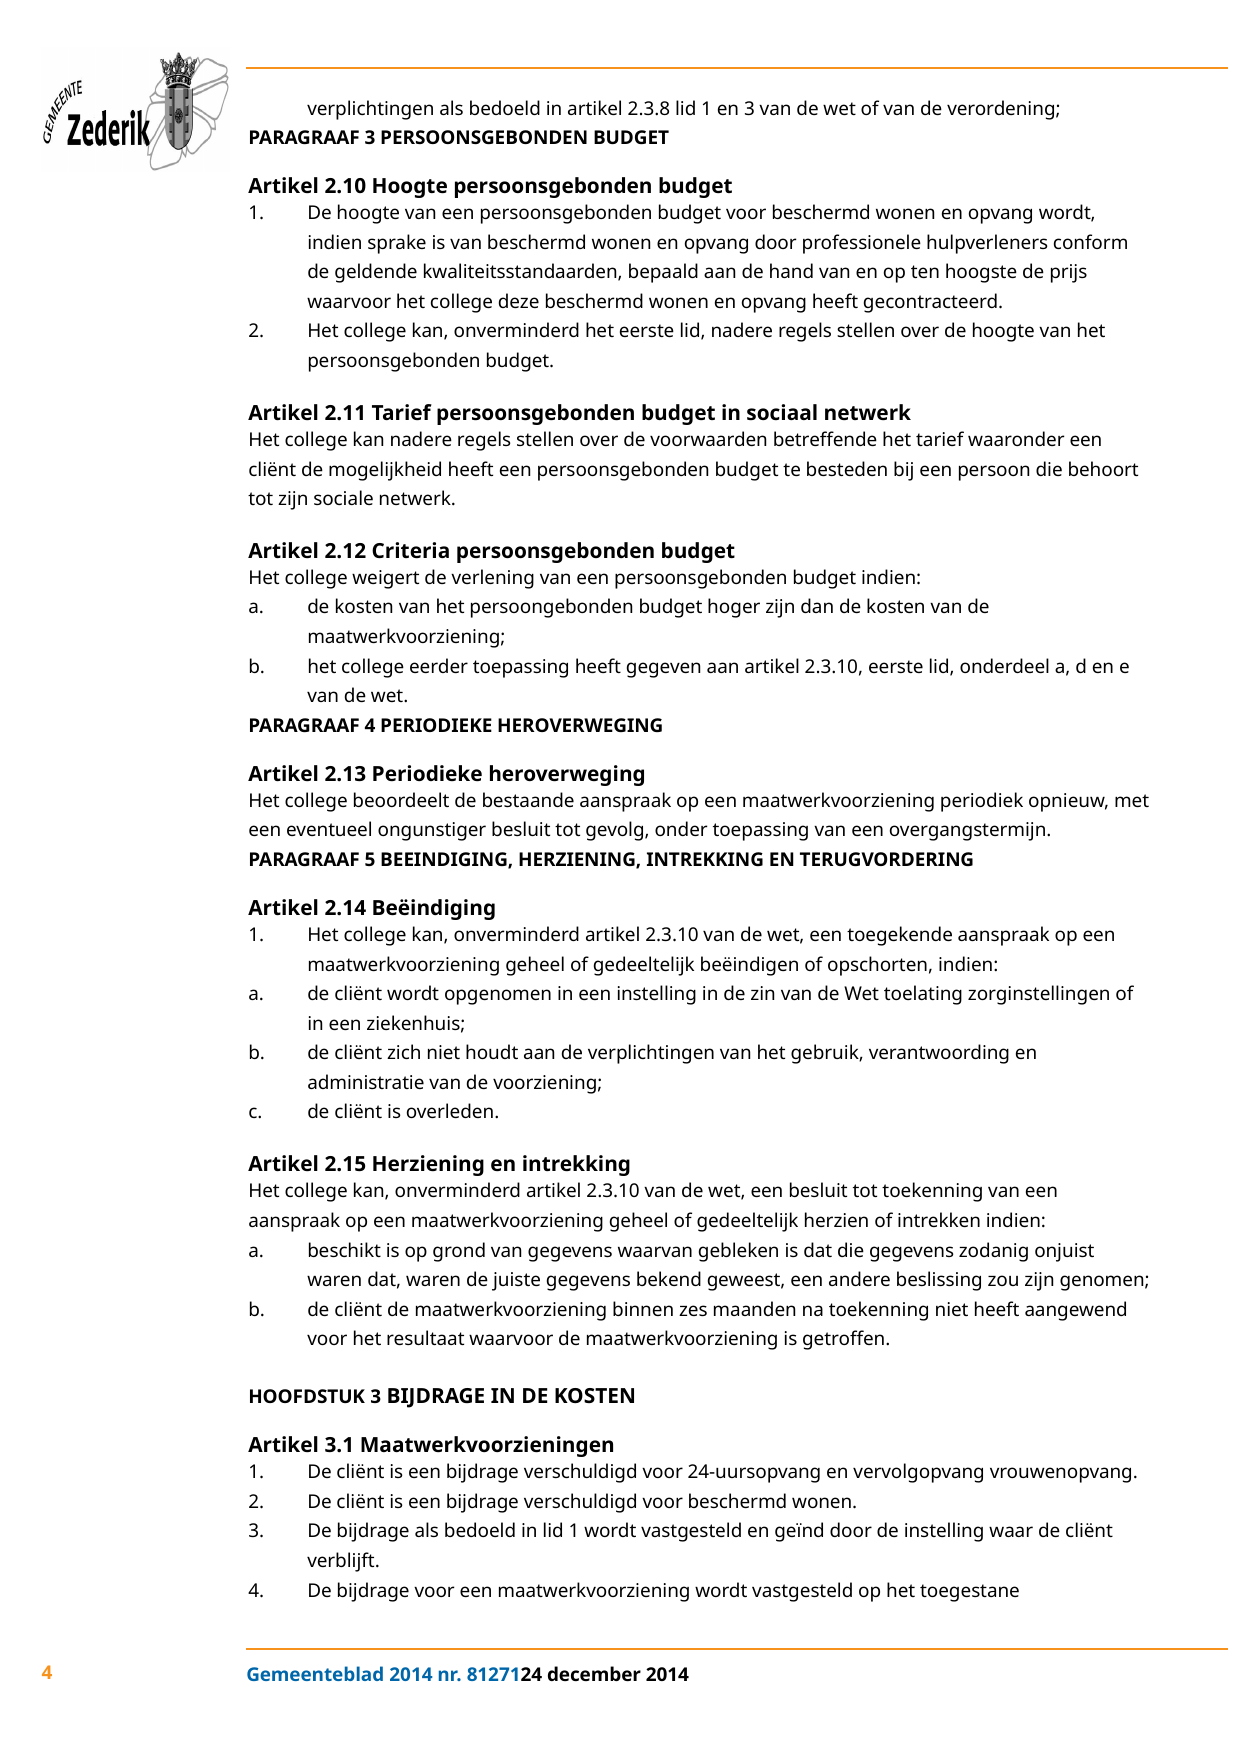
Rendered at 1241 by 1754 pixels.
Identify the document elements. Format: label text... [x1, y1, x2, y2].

text Artikel 2.10 Hoogte persoonsgebonden budget [248, 171, 1152, 199]
text Artikel 2.14 Beëindiging [248, 893, 1152, 921]
list de cliënt de maatwerkvoorziening binnen zes maanden na toekenning niet heeft aangewend voor het resultaat waarvoor de maatwerkvoorziening is getroffen. [248, 1296, 1152, 1351]
text Artikel 2.12 Criteria persoonsgebonden budget [248, 536, 1152, 564]
list de cliënt zich niet houdt aan de verplichtingen van het gebruik, verantwoording en administratie van de voorziening; [248, 1039, 1152, 1095]
list De cliënt is een bijdrage verschuldigd voor 24-uursopvang en vervolgopvang vrouwenopvang. [248, 1458, 1152, 1484]
list De bijdrage voor een maatwerkvoorziening wordt vastgesteld op het toegestane [248, 1577, 1152, 1603]
text Artikel 2.15 Herziening en intrekking [248, 1149, 1152, 1178]
text Het college kan nadere regels stellen over de voorwaarden betreffende het tarief waaronder een cliënt de mogelijkheid heeft een persoonsgebonden budget te besteden bij een persoon die behoort tot zijn sociale netwerk. [248, 426, 1152, 511]
list Het college kan, onverminderd het eerste lid, nadere regels stellen over de hoogte van het persoonsgebonden budget. [248, 318, 1152, 373]
text Artikel 3.1 Maatwerkvoorzieningen [248, 1430, 1152, 1458]
list De hoogte van een persoonsgebonden budget voor beschermd wonen en opvang wordt, indien sprake is van beschermd wonen en opvang door professionele hulpverleners conform de geldende kwaliteitsstandaarden, bepaald aan de hand van en op ten hoogste de prijs waarvoor het college deze beschermd wonen en opvang heeft gecontracteerd. [248, 199, 1152, 314]
text Artikel 2.11 Tarief persoonsgebonden budget in sociaal netwerk [248, 398, 1152, 426]
list de cliënt wordt opgenomen in een instelling in de zin van de Wet toelating zorginstellingen of in een ziekenhuis; [248, 980, 1152, 1036]
list de kosten van het persoongebonden budget hoger zijn dan de kosten van de maatwerkvoorziening; [248, 594, 1152, 649]
text Artikel 2.13 Periodieke heroverweging [248, 759, 1152, 787]
text Het college kan, onverminderd artikel 2.3.10 van de wet, een besluit tot toekenning van een aanspraak op een maatwerkvoorziening geheel of gedeeltelijk herzien of intrekken indien: [248, 1178, 1152, 1233]
picture [41, 47, 231, 172]
list het college eerder toepassing heeft gegeven aan artikel 2.3.10, eerste lid, onderdeel a, d en e van de wet. [248, 653, 1152, 708]
list De cliënt is een bijdrage verschuldigd voor beschermd wonen. [248, 1488, 1152, 1514]
text PARAGRAAF 5 BEEINDIGING, HERZIENING, INTREKKING EN TERUGVORDERING [248, 846, 1152, 872]
list Het college kan, onverminderd artikel 2.3.10 van de wet, een toegekende aanspraak op een maatwerkvoorziening geheel of gedeeltelijk beëindigen of opschorten, indien: [248, 921, 1152, 977]
list beschikt is op grond van gegevens waarvan gebleken is dat die gegevens zodanig onjuist waren dat, waren de juiste gegevens bekend geweest, een andere beslissing zou zijn genomen; [248, 1237, 1152, 1292]
text PARAGRAAF 3 PERSOONSGEBONDEN BUDGET [248, 124, 1152, 150]
text HOOFDSTUK 3 BIJDRAGE IN DE KOSTEN [248, 1381, 1152, 1409]
list de cliënt is overleden. [248, 1099, 1152, 1124]
list De bijdrage als bedoeld in lid 1 wordt vastgesteld en geïnd door de instelling waar de cliënt verblijft. [248, 1518, 1152, 1573]
list verplichtingen als bedoeld in artikel 2.3.8 lid 1 en 3 van de wet of van de verordening; [248, 95, 1152, 121]
text Het college beoordeelt de bestaande aanspraak op een maatwerkvoorziening periodiek opnieuw, met een eventueel ongunstiger besluit tot gevolg, onder toepassing van een overgangstermijn. [248, 787, 1152, 842]
text PARAGRAAF 4 PERIODIEKE HEROVERWEGING [248, 712, 1152, 738]
text Het college weigert de verlening van een persoonsgebonden budget indien: [248, 564, 1152, 590]
